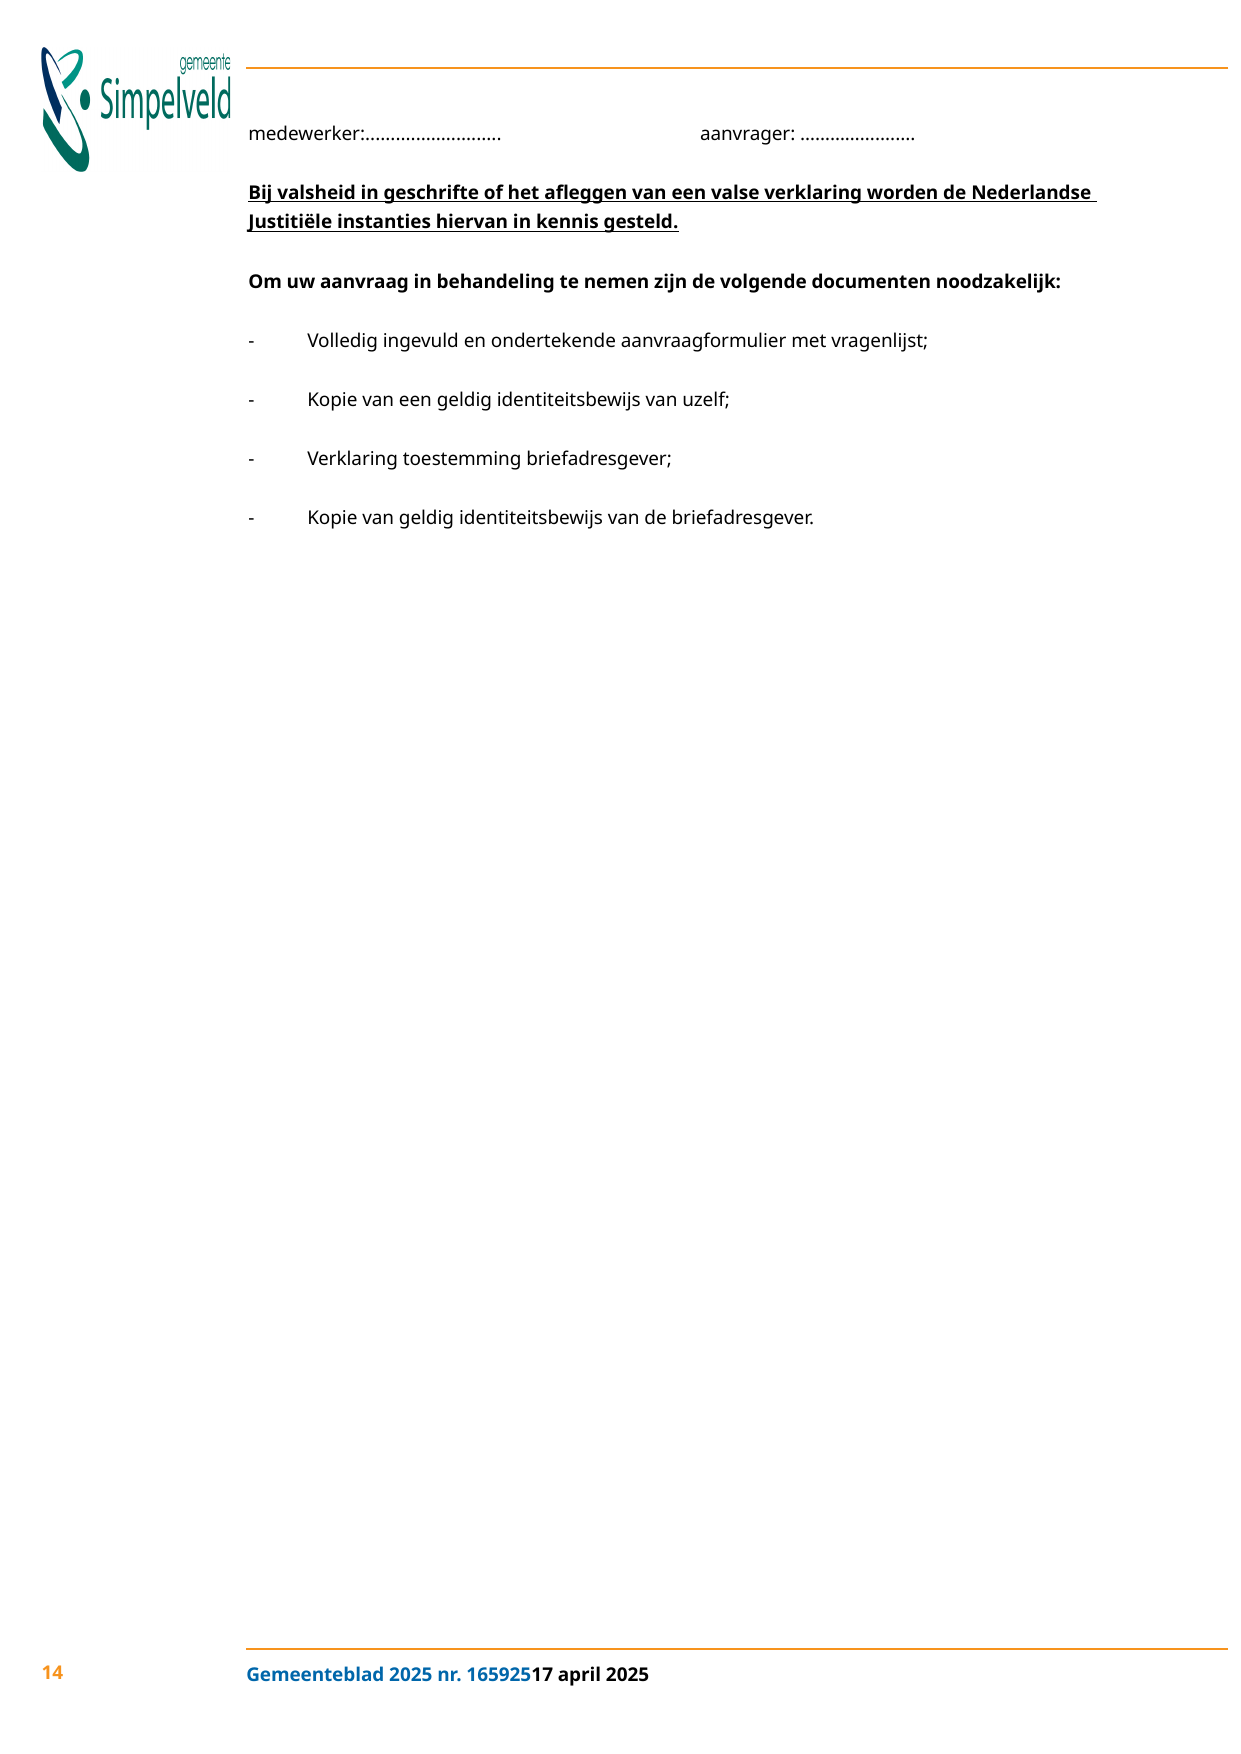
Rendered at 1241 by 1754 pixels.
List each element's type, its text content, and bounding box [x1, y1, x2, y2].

text Bij valsheid in geschrifte of het afleggen van een valse verklaring worden de Nederlandse Justitiële instanties hiervan in kennis gesteld. [248, 179, 1152, 234]
table_cell aanvrager: …………........... [700, 121, 1152, 146]
table_cell medewerker:........................... [248, 121, 700, 146]
table_cell [248, 95, 700, 121]
text Om uw aanvraag in behandeling te nemen zijn de volgende documenten noodzakelijk: [248, 268, 1152, 293]
picture [41, 47, 231, 172]
list Kopie van geldig identiteitsbewijs van de briefadresgever. [248, 504, 1152, 530]
list Verklaring toestemming briefadresgever; [248, 445, 1152, 471]
table_cell [700, 95, 1152, 121]
list Volledig ingevuld en ondertekende aanvraagformulier met vragenlijst; [248, 327, 1152, 353]
list Kopie van een geldig identiteitsbewijs van uzelf; [248, 386, 1152, 412]
